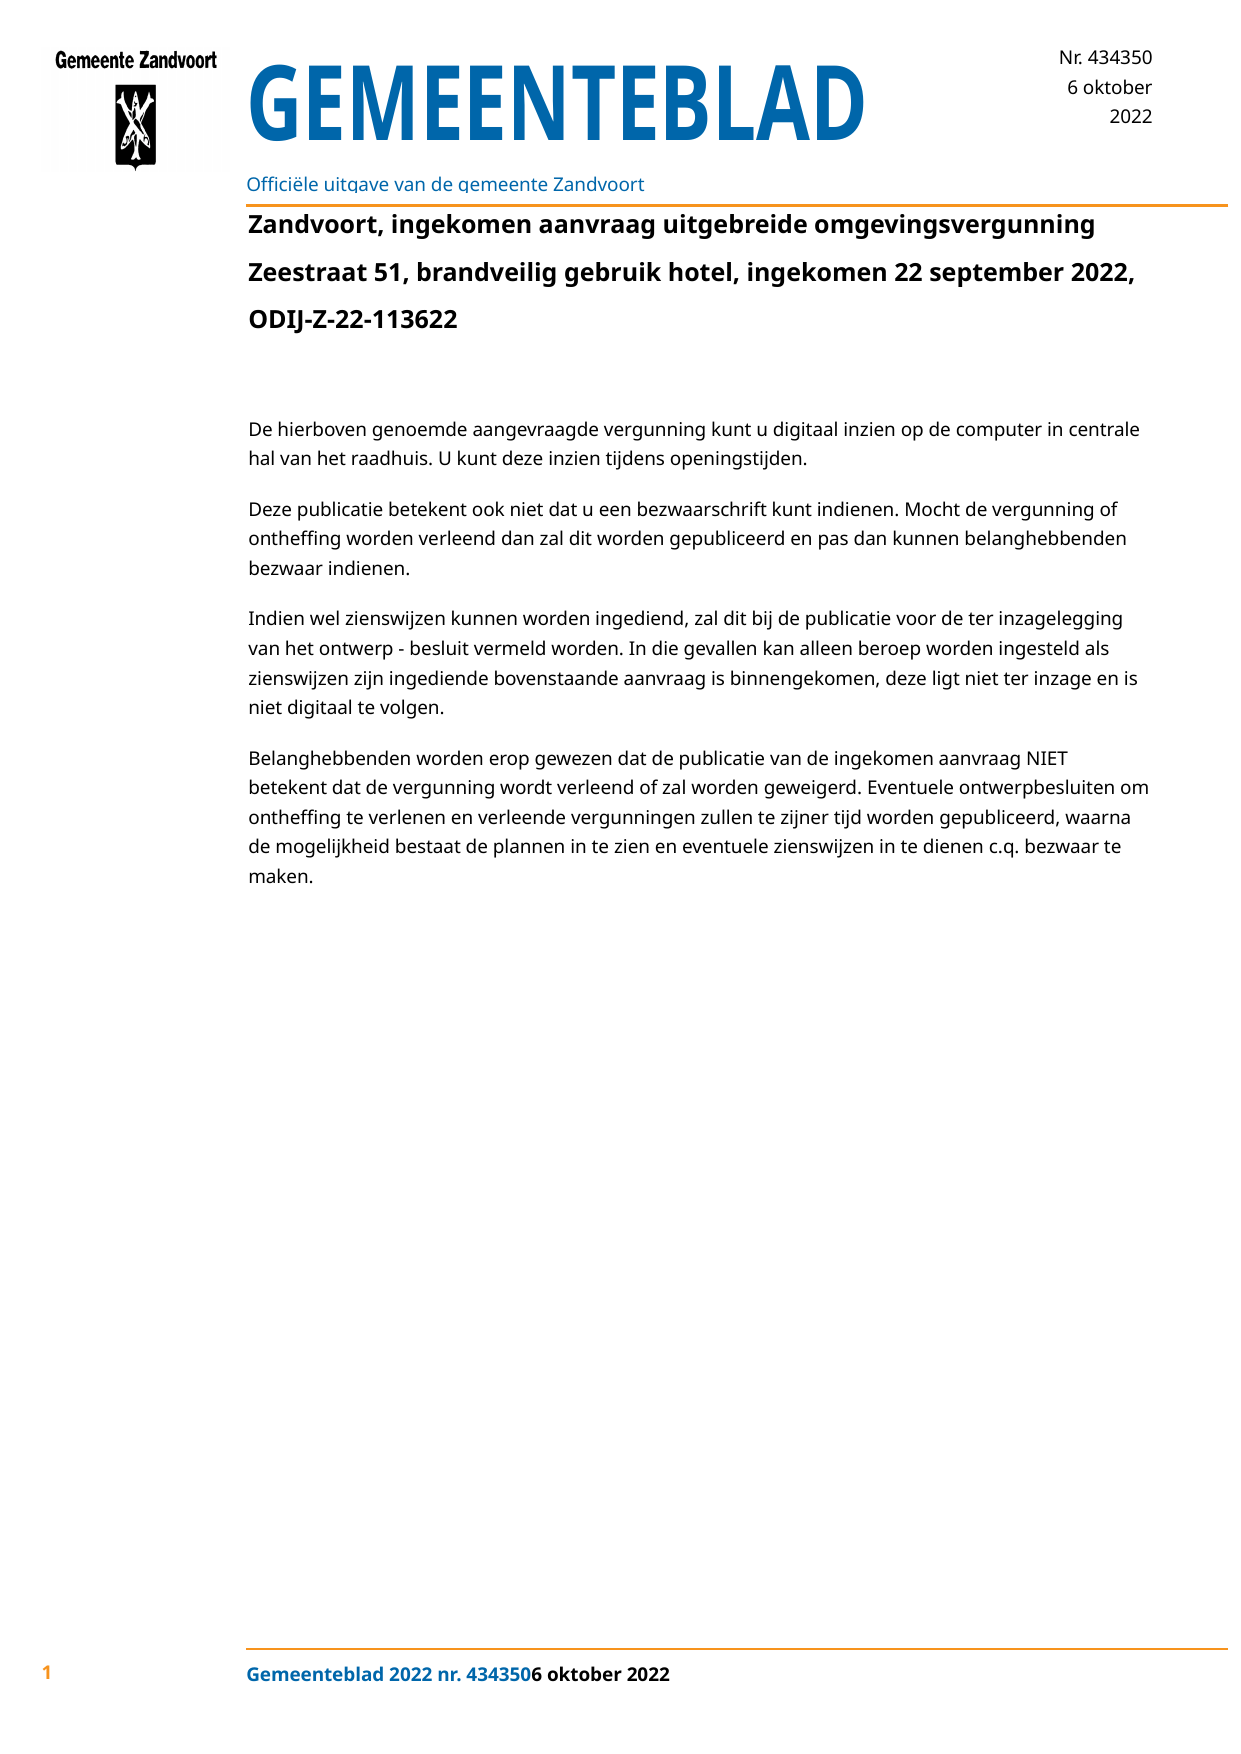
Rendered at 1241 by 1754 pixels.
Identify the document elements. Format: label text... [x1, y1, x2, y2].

text Zandvoort, ingekomen aanvraag uitgebreide omgevingsvergunning Zeestraat 51, brandveilig gebruik hotel, ingekomen 22 september 2022, ODIJ-Z-22-113622 [248, 207, 1152, 336]
text Deze publicatie betekent ook niet dat u een bezwaarschrift kunt indienen. Mocht de vergunning of ontheffing worden verleend dan zal dit worden gepubliceerd en pas dan kunnen belanghebbenden bezwaar indienen. [248, 496, 1152, 581]
text De hierboven genoemde aangevraagde vergunning kunt u digitaal inzien op de computer in centrale hal van het raadhuis. U kunt deze inzien tijdens openingstijden. [248, 416, 1152, 471]
text Belanghebbenden worden erop gewezen dat de publicatie van de ingekomen aanvraag NIET betekent dat de vergunning wordt verleend of zal worden geweigerd. Eventuele ontwerpbesluiten om ontheffing te verlenen en verleende vergunningen zullen te zijner tijd worden gepubliceerd, waarna de mogelijkheid bestaat de plannen in te zien en eventuele zienswijzen in te dienen c.q. bezwaar te maken. [248, 745, 1152, 889]
picture [41, 47, 231, 172]
text Indien wel zienswijzen kunnen worden ingediend, zal dit bij de publicatie voor de ter inzagelegging van het ontwerp - besluit vermeld worden. In die gevallen kan alleen beroep worden ingesteld als zienswijzen zijn ingediende bovenstaande aanvraag is binnengekomen, deze ligt niet ter inzage en is niet digitaal te volgen. [248, 606, 1152, 720]
